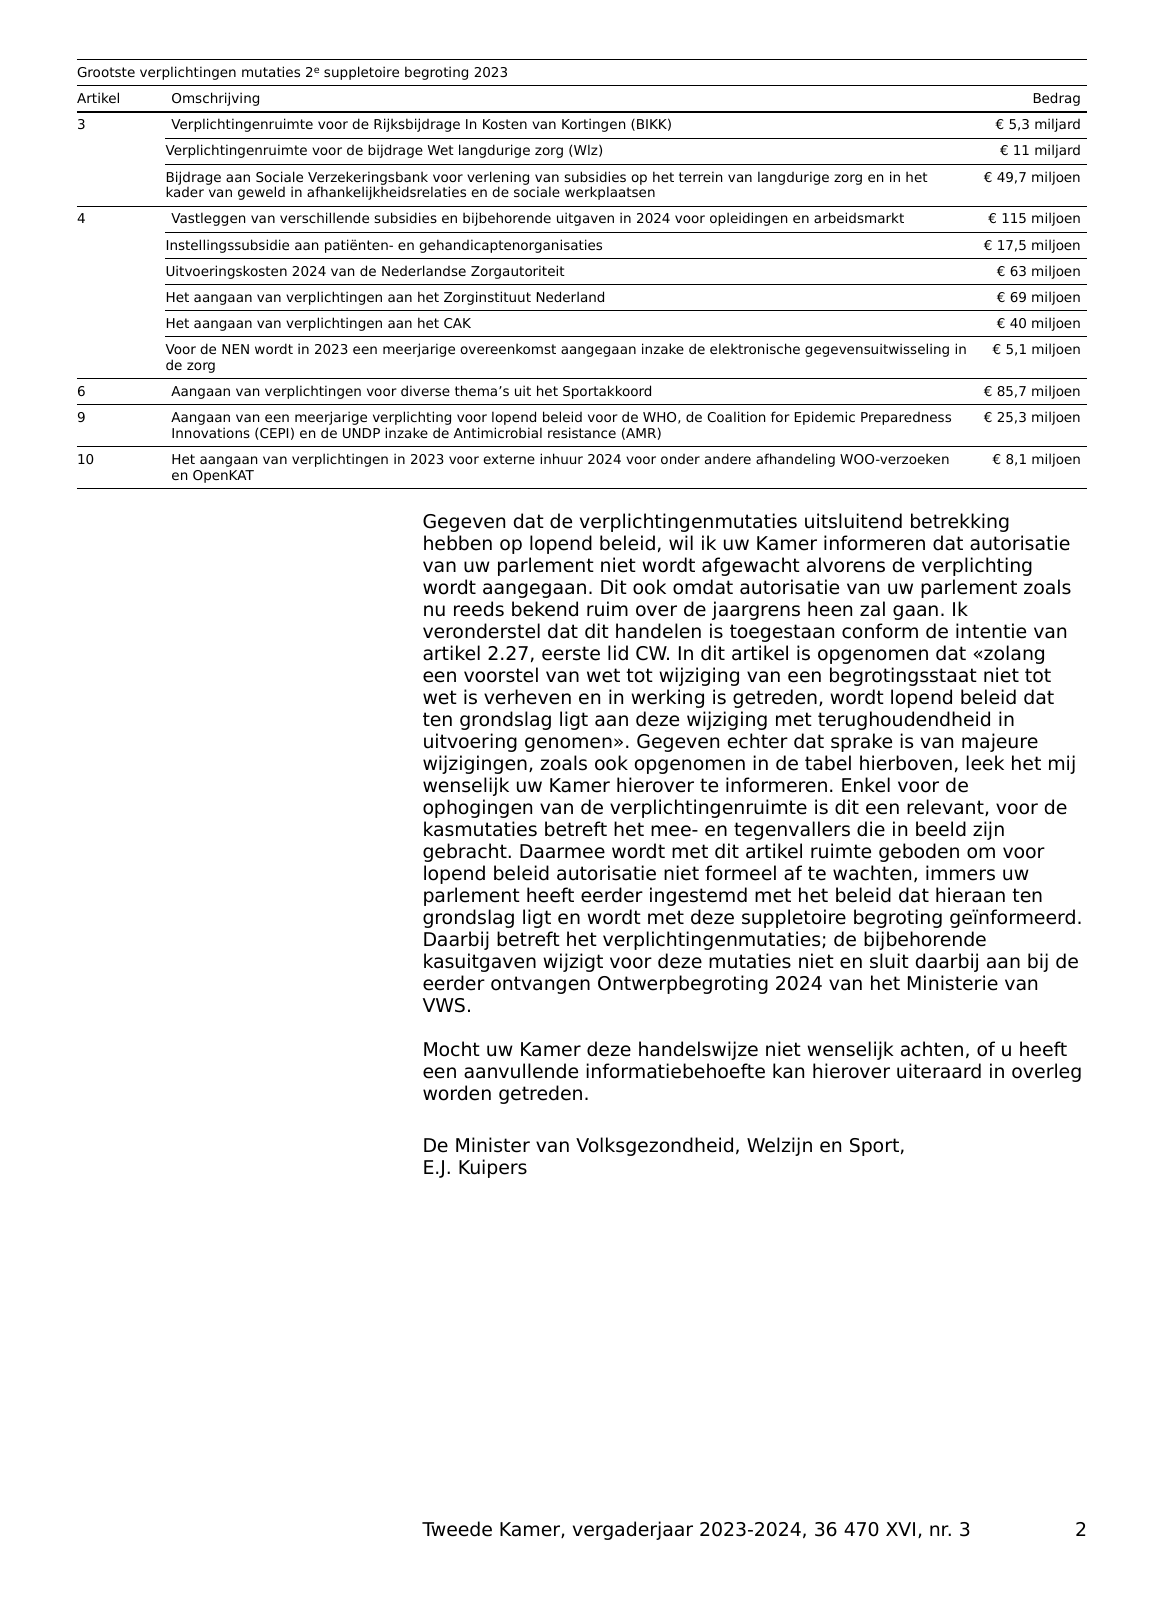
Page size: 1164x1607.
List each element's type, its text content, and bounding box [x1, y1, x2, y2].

table_cell € 63 miljoen [969, 259, 1087, 284]
table_cell € 11 miljard [969, 139, 1087, 164]
table_cell 10 [77, 447, 165, 488]
table_cell Bedrag [969, 86, 1087, 111]
table_cell Vastleggen van verschillende subsidies en bijbehorende uitgaven in 2024 voor opleidingen en arbeidsmarkt [165, 207, 968, 232]
table_cell 4 [77, 207, 165, 378]
table_cell Instellingssubsidie aan patiënten- en gehandicaptenorganisaties [165, 233, 968, 258]
table_cell € 5,3 miljard [969, 113, 1087, 137]
table_cell € 8,1 miljoen [969, 447, 1087, 488]
table_cell 9 [77, 405, 165, 446]
table_cell Het aangaan van verplichtingen aan het Zorginstituut Nederland [165, 285, 968, 310]
table_cell Het aangaan van verplichtingen aan het CAK [165, 311, 968, 336]
table_cell € 25,3 miljoen [969, 405, 1087, 446]
table_header Grootste verplichtingen mutaties 2e suppletoire begroting 2023 [77, 60, 1087, 85]
table_cell Omschrijving [165, 86, 968, 111]
table_cell Aangaan van een meerjarige verplichting voor lopend beleid voor de WHO, de Coalition for Epidemic Preparedness Innovations (CEPI) en de UNDP inzake de Antimicrobial resistance (AMR) [165, 405, 968, 446]
table_cell Voor de NEN wordt in 2023 een meerjarige overeenkomst aangegaan inzake de elektronische gegevensuitwisseling in de zorg [165, 337, 968, 378]
text Mocht uw Kamer deze handelswĳze niet wenselĳk achten, of u heeft een aanvullende informatiebehoefte kan hierover uiteraard in overleg worden getreden. [422, 1039, 1087, 1105]
table_cell 6 [77, 379, 165, 404]
table_cell Bijdrage aan Sociale Verzekeringsbank voor verlening van subsidies op het terrein van langdurige zorg en in het kader van geweld in afhankelijkheidsrelaties en de sociale werkplaatsen [165, 165, 968, 206]
table_cell € 69 miljoen [969, 285, 1087, 310]
table_cell Verplichtingenruimte voor de Rijksbijdrage In Kosten van Kortingen (BIKK) [165, 113, 968, 137]
table_cell € 85,7 miljoen [969, 379, 1087, 404]
table_cell Verplichtingenruimte voor de bijdrage Wet langdurige zorg (Wlz) [165, 139, 968, 164]
table_cell € 17,5 miljoen [969, 233, 1087, 258]
table_cell 3 [77, 113, 165, 206]
table_cell € 40 miljoen [969, 311, 1087, 336]
table_cell Uitvoeringskosten 2024 van de Nederlandse Zorgautoriteit [165, 259, 968, 284]
table_cell € 115 miljoen [969, 207, 1087, 232]
table_cell Aangaan van verplichtingen voor diverse thema’s uit het Sportakkoord [165, 379, 968, 404]
table_cell Het aangaan van verplichtingen in 2023 voor externe inhuur 2024 voor onder andere afhandeling WOO-verzoeken en OpenKAT [165, 447, 968, 488]
text Gegeven dat de verplichtingenmutaties uitsluitend betrekking hebben op lopend beleid, wil ik uw Kamer informeren dat autorisatie van uw parlement niet wordt afgewacht alvorens de verplichting wordt aangegaan. Dit ook omdat autorisatie van uw parlement zoals nu reeds bekend ruim over de jaargrens heen zal gaan. Ik veronderstel dat dit handelen is toegestaan conform de intentie van artikel 2.27, eerste lid CW. In dit artikel is opgenomen dat «zolang een voorstel van wet tot wĳziging van een begrotingsstaat niet tot wet is verheven en in werking is getreden, wordt lopend beleid dat ten grondslag ligt aan deze wĳziging met terughoudendheid in uitvoering genomen». Gegeven echter dat sprake is van majeure wijzigingen, zoals ook opgenomen in de tabel hierboven, leek het mij wenselijk uw Kamer hierover te informeren. Enkel voor de ophogingen van de verplichtingenruimte is dit een relevant, voor de kasmutaties betreft het mee- en tegenvallers die in beeld zijn gebracht. Daarmee wordt met dit artikel ruimte geboden om voor lopend beleid autorisatie niet formeel af te wachten, immers uw parlement heeft eerder ingestemd met het beleid dat hieraan ten grondslag ligt en wordt met deze suppletoire begroting geïnformeerd. Daarbij betreft het verplichtingenmutaties; de bijbehorende kasuitgaven wijzigt voor deze mutaties niet en sluit daarbij aan bij de eerder ontvangen Ontwerpbegroting 2024 van het Ministerie van VWS. [422, 511, 1087, 1017]
text De Minister van Volksgezondheid, Welzijn en Sport, E.J. Kuipers [422, 1135, 1087, 1179]
table_cell € 5,1 miljoen [969, 337, 1087, 378]
table_cell Artikel [77, 86, 165, 111]
table_cell € 49,7 miljoen [969, 165, 1087, 206]
